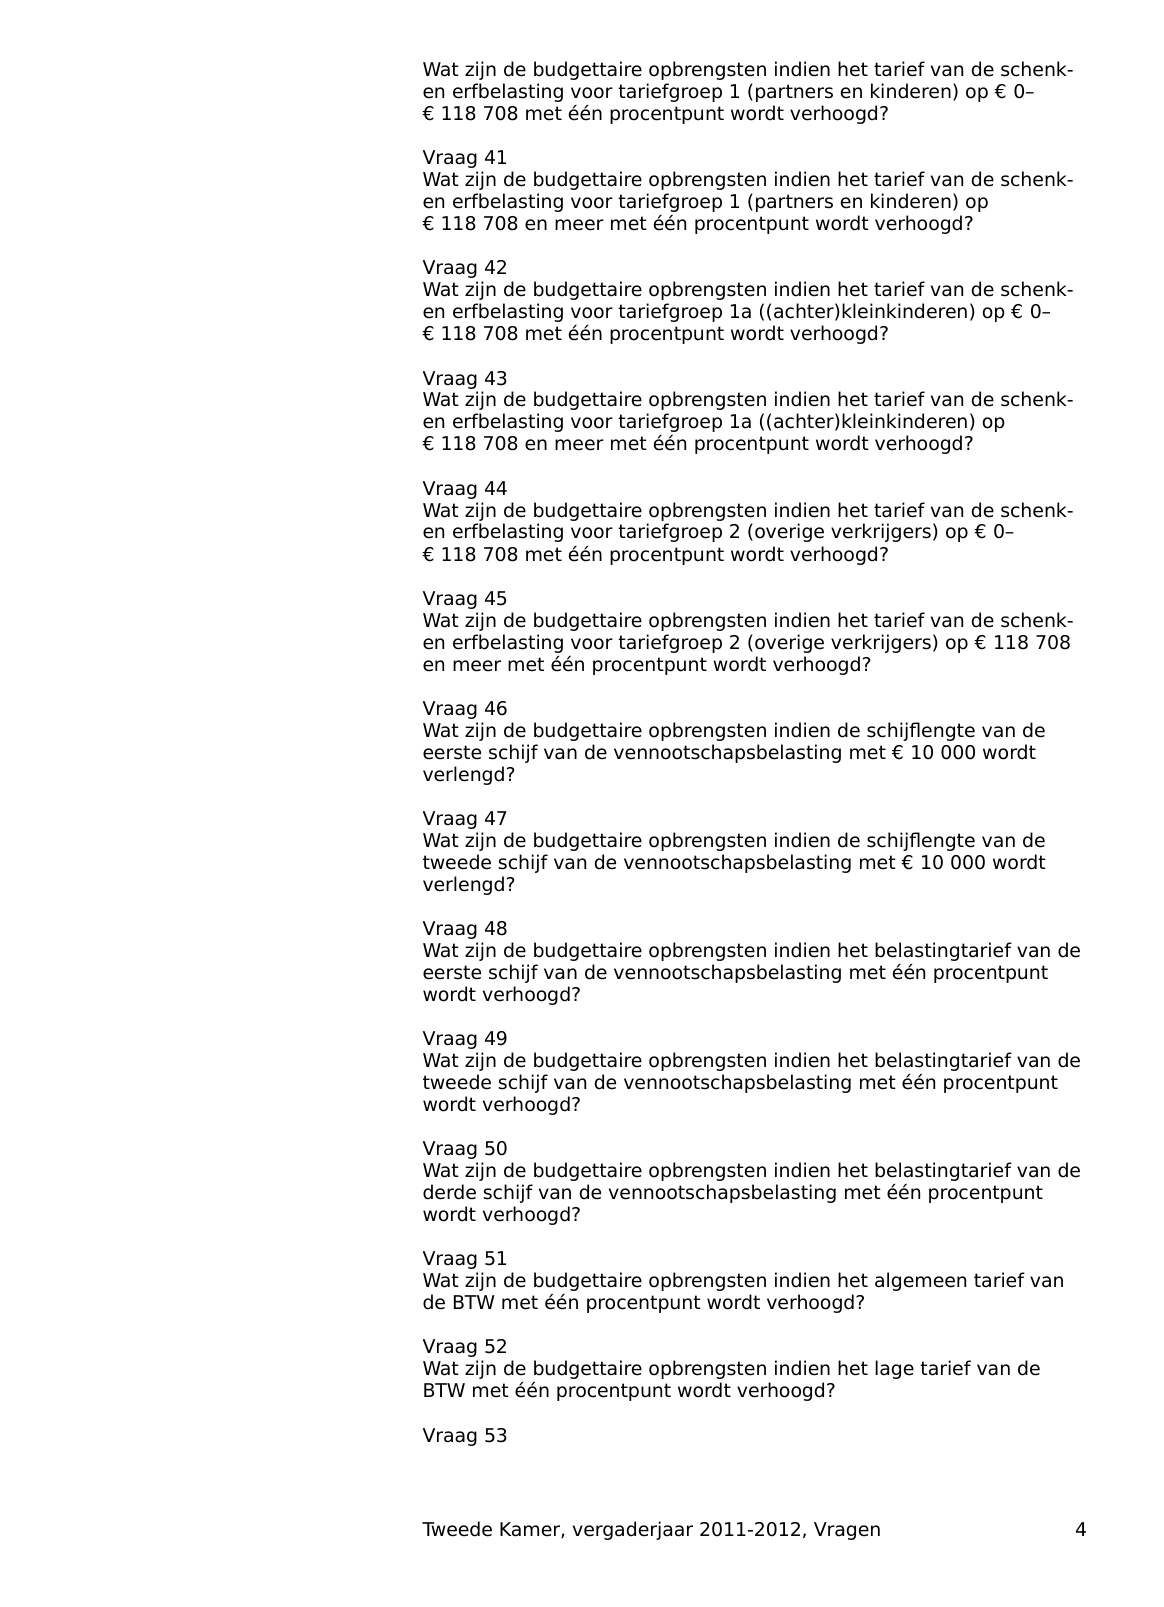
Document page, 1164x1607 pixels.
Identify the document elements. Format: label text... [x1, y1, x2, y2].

text Wat zijn de budgettaire opbrengsten indien het tarief van de schenk- en erfbelasting voor tariefgroep 1a ((achter)kleinkinderen) op € 0–€ 118 708 met één procentpunt wordt verhoogd? [422, 279, 1087, 345]
text Wat zijn de budgettaire opbrengsten indien de schijflengte van de eerste schijf van de vennootschapsbelasting met € 10 000 wordt verlengd? [422, 720, 1087, 786]
text Vraag 51 [422, 1248, 1087, 1270]
text Vraag 41 [422, 147, 1087, 169]
text Wat zijn de budgettaire opbrengsten indien het belastingtarief van de tweede schijf van de vennootschapsbelasting met één procentpunt wordt verhoogd? [422, 1050, 1087, 1116]
text Vraag 53 [422, 1424, 1087, 1446]
text Vraag 52 [422, 1336, 1087, 1358]
text Wat zijn de budgettaire opbrengsten indien het tarief van de schenk- en erfbelasting voor tariefgroep 1 (partners en kinderen) op € 118 708 en meer met één procentpunt wordt verhoogd? [422, 169, 1087, 235]
text Vraag 42 [422, 257, 1087, 279]
text Vraag 50 [422, 1138, 1087, 1160]
text Vraag 43 [422, 367, 1087, 389]
text Wat zijn de budgettaire opbrengsten indien het belastingtarief van de derde schijf van de vennootschapsbelasting met één procentpunt wordt verhoogd? [422, 1160, 1087, 1226]
text Wat zijn de budgettaire opbrengsten indien het tarief van de schenk- en erfbelasting voor tariefgroep 2 (overige verkrijgers) op € 0–€ 118 708 met één procentpunt wordt verhoogd? [422, 499, 1087, 565]
text Wat zijn de budgettaire opbrengsten indien het lage tarief van de BTW met één procentpunt wordt verhoogd? [422, 1358, 1087, 1402]
text Vraag 48 [422, 918, 1087, 940]
text Wat zijn de budgettaire opbrengsten indien het tarief van de schenk- en erfbelasting voor tariefgroep 1 (partners en kinderen) op € 0–€ 118 708 met één procentpunt wordt verhoogd? [422, 59, 1087, 125]
text Vraag 46 [422, 698, 1087, 720]
text Vraag 44 [422, 477, 1087, 499]
text Vraag 49 [422, 1028, 1087, 1050]
text Wat zijn de budgettaire opbrengsten indien het algemeen tarief van de BTW met één procentpunt wordt verhoogd? [422, 1270, 1087, 1314]
text Wat zijn de budgettaire opbrengsten indien het belastingtarief van de eerste schijf van de vennootschapsbelasting met één procentpunt wordt verhoogd? [422, 940, 1087, 1006]
text Wat zijn de budgettaire opbrengsten indien het tarief van de schenk- en erfbelasting voor tariefgroep 1a ((achter)kleinkinderen) op € 118 708 en meer met één procentpunt wordt verhoogd? [422, 389, 1087, 455]
text Vraag 45 [422, 588, 1087, 609]
text Wat zijn de budgettaire opbrengsten indien de schijflengte van de tweede schijf van de vennootschapsbelasting met € 10 000 wordt verlengd? [422, 830, 1087, 896]
text Vraag 47 [422, 808, 1087, 830]
text Wat zijn de budgettaire opbrengsten indien het tarief van de schenk- en erfbelasting voor tariefgroep 2 (overige verkrijgers) op € 118 708 en meer met één procentpunt wordt verhoogd? [422, 609, 1087, 676]
